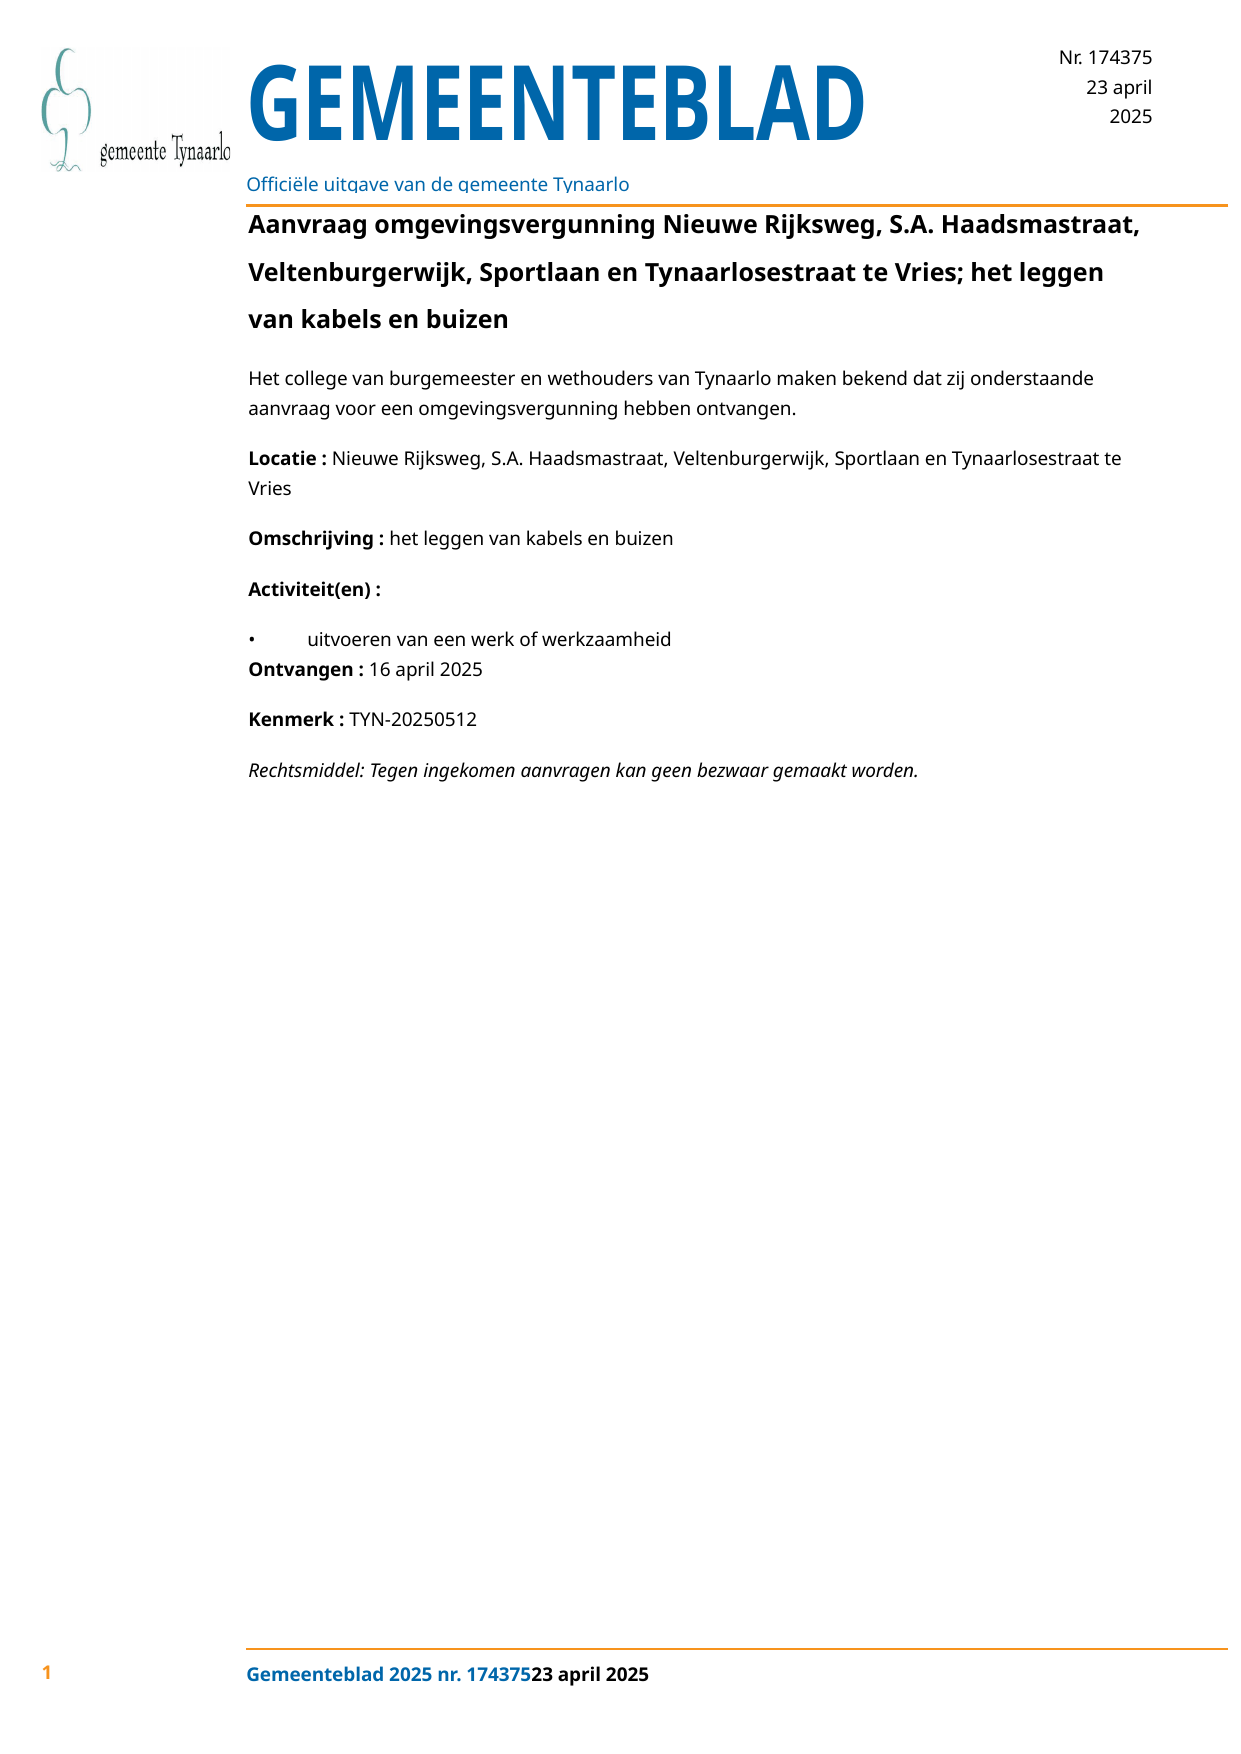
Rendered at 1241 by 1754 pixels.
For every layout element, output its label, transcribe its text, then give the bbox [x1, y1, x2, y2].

text Omschrijving : het leggen van kabels en buizen [248, 526, 1152, 551]
text Aanvraag omgevingsvergunning Nieuwe Rijksweg, S.A. Haadsmastraat, Veltenburgerwijk, Sportlaan en Tynaarlosestraat te Vries; het leggen van kabels en buizen [248, 207, 1152, 336]
text Rechtsmiddel: Tegen ingekomen aanvragen kan geen bezwaar gemaakt worden. [248, 757, 1152, 782]
text Kenmerk : TYN-20250512 [248, 706, 1152, 732]
text Het college van burgemeester en wethouders van Tynaarlo maken bekend dat zij onderstaande aanvraag voor een omgevingsvergunning hebben ontvangen. [248, 366, 1152, 421]
list uitvoeren van een werk of werkzaamheid [248, 626, 1152, 652]
text Ontvangen : 16 april 2025 [248, 656, 1152, 682]
picture [41, 47, 231, 172]
text Activiteit(en) : [248, 576, 1152, 602]
text Locatie : Nieuwe Rijksweg, S.A. Haadsmastraat, Veltenburgerwijk, Sportlaan en Tynaarlosestraat te Vries [248, 446, 1152, 501]
